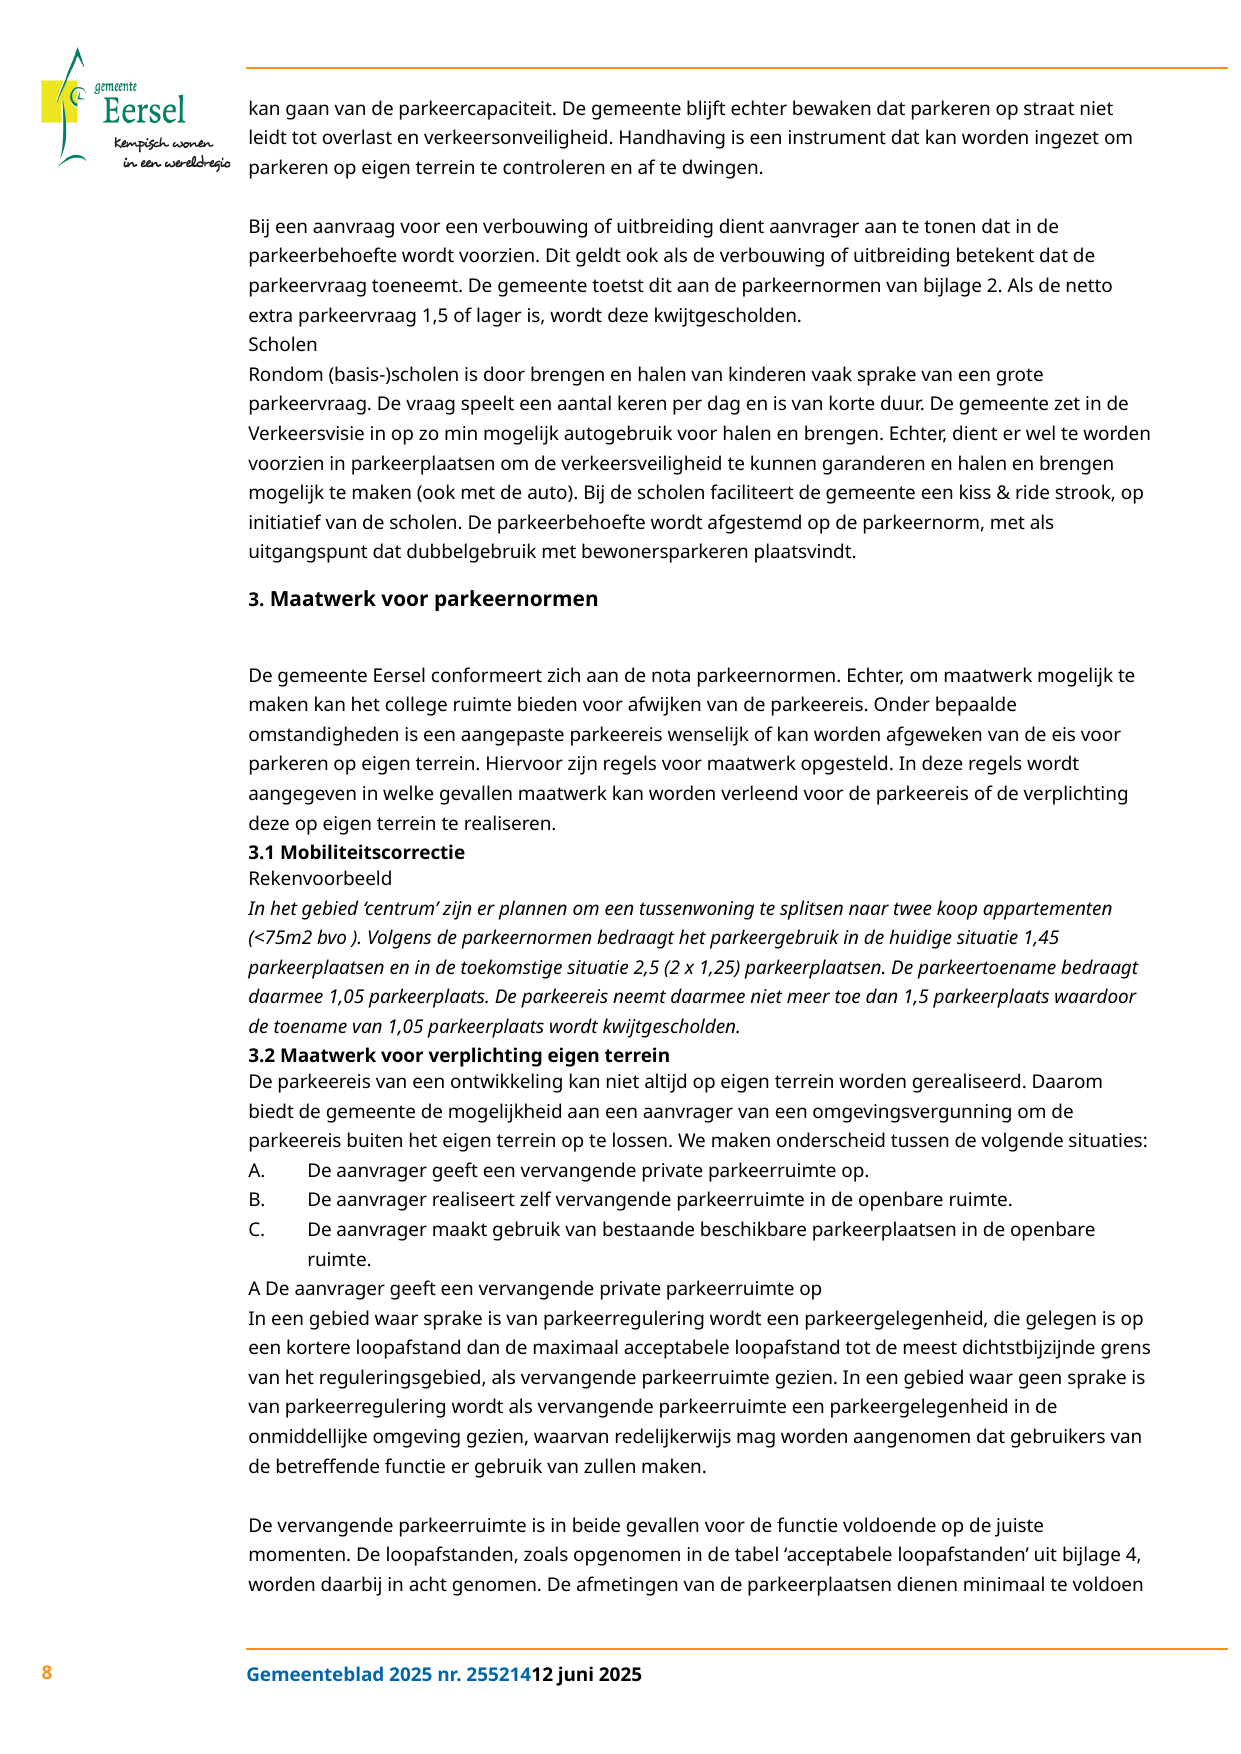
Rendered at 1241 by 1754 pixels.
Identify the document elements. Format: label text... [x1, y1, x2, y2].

text In een gebied waar sprake is van parkeerregulering wordt een parkeergelegenheid, die gelegen is op een kortere loopafstand dan de maximaal acceptabele loopafstand tot de meest dichtstbijzijnde grens van het reguleringsgebied, als vervangende parkeerruimte gezien. In een gebied waar geen sprake is van parkeerregulering wordt als vervangende parkeerruimte een parkeergelegenheid in de onmiddellijke omgeving gezien, waarvan redelijkerwijs mag worden aangenomen dat gebruikers van de betreffende functie er gebruik van zullen maken. [248, 1305, 1152, 1479]
text Bij een aanvraag voor een verbouwing of uitbreiding dient aanvrager aan te tonen dat in de parkeerbehoefte wordt voorzien. Dit geldt ook als de verbouwing of uitbreiding betekent dat de parkeervraag toeneemt. De gemeente toetst dit aan de parkeernormen van bijlage 2. Als de netto extra parkeervraag 1,5 of lager is, wordt deze kwijtgescholden. [248, 213, 1152, 328]
list De aanvrager realiseert zelf vervangende parkeerruimte in de openbare ruimte. [248, 1187, 1152, 1212]
text In het gebied ‘centrum’ zijn er plannen om een tussenwoning te splitsen naar twee koop appartementen (<75m2 bvo ). Volgens de parkeernormen bedraagt het parkeergebruik in de huidige situatie 1,45 parkeerplaatsen en in de toekomstige situatie 2,5 (2 x 1,25) parkeerplaatsen. De parkeertoename bedraagt daarmee 1,05 parkeerplaats. De parkeereis neemt daarmee niet meer toe dan 1,5 parkeerplaats waardoor de toename van 1,05 parkeerplaats wordt kwijtgescholden. [248, 895, 1152, 1039]
text De vervangende parkeerruimte is in beide gevallen voor de functie voldoende op de juiste momenten. De loopafstanden, zoals opgenomen in de tabel ‘acceptabele loopafstanden’ uit bijlage 4, worden daarbij in acht genomen. De afmetingen van de parkeerplaatsen dienen minimaal te voldoen [248, 1512, 1152, 1597]
text 3. Maatwerk voor parkeernormen [248, 584, 1152, 613]
text Rekenvoorbeeld [248, 865, 1152, 891]
text 3.1 Mobiliteitscorrectie [248, 839, 1152, 865]
picture [41, 47, 231, 172]
text De gemeente Eersel conformeert zich aan de nota parkeernormen. Echter, om maatwerk mogelijk te maken kan het college ruimte bieden voor afwijken van de parkeereis. Onder bepaalde omstandigheden is een aangepaste parkeereis wenselijk of kan worden afgeweken van de eis voor parkeren op eigen terrein. Hiervoor zijn regels voor maatwerk opgesteld. In deze regels wordt aangegeven in welke gevallen maatwerk kan worden verleend voor de parkeereis of de verplichting deze op eigen terrein te realiseren. [248, 662, 1152, 836]
list De aanvrager geeft een vervangende private parkeerruimte op. [248, 1157, 1152, 1183]
text kan gaan van de parkeercapaciteit. De gemeente blijft echter bewaken dat parkeren op straat niet leidt tot overlast en verkeersonveiligheid. Handhaving is een instrument dat kan worden ingezet om parkeren op eigen terrein te controleren en af te dwingen. [248, 95, 1152, 180]
text Rondom (basis-)scholen is door brengen en halen van kinderen vaak sprake van een grote parkeervraag. De vraag speelt een aantal keren per dag en is van korte duur. De gemeente zet in de Verkeersvisie in op zo min mogelijk autogebruik voor halen en brengen. Echter, dient er wel te worden voorzien in parkeerplaatsen om de verkeersveiligheid te kunnen garanderen en halen en brengen mogelijk te maken (ook met de auto). Bij de scholen faciliteert de gemeente een kiss & ride strook, op initiatief van de scholen. De parkeerbehoefte wordt afgestemd op de parkeernorm, met als uitgangspunt dat dubbelgebruik met bewonersparkeren plaatsvindt. [248, 361, 1152, 564]
list De aanvrager maakt gebruik van bestaande beschikbare parkeerplaatsen in de openbare ruimte. [248, 1216, 1152, 1272]
text Scholen [248, 331, 1152, 357]
text A De aanvrager geeft een vervangende private parkeerruimte op [248, 1275, 1152, 1301]
text De parkeereis van een ontwikkeling kan niet altijd op eigen terrein worden gerealiseerd. Daarom biedt de gemeente de mogelijkheid aan een aanvrager van een omgevingsvergunning om de parkeereis buiten het eigen terrein op te lossen. We maken onderscheid tussen de volgende situaties: [248, 1068, 1152, 1153]
text 3.2 Maatwerk voor verplichting eigen terrein [248, 1043, 1152, 1068]
